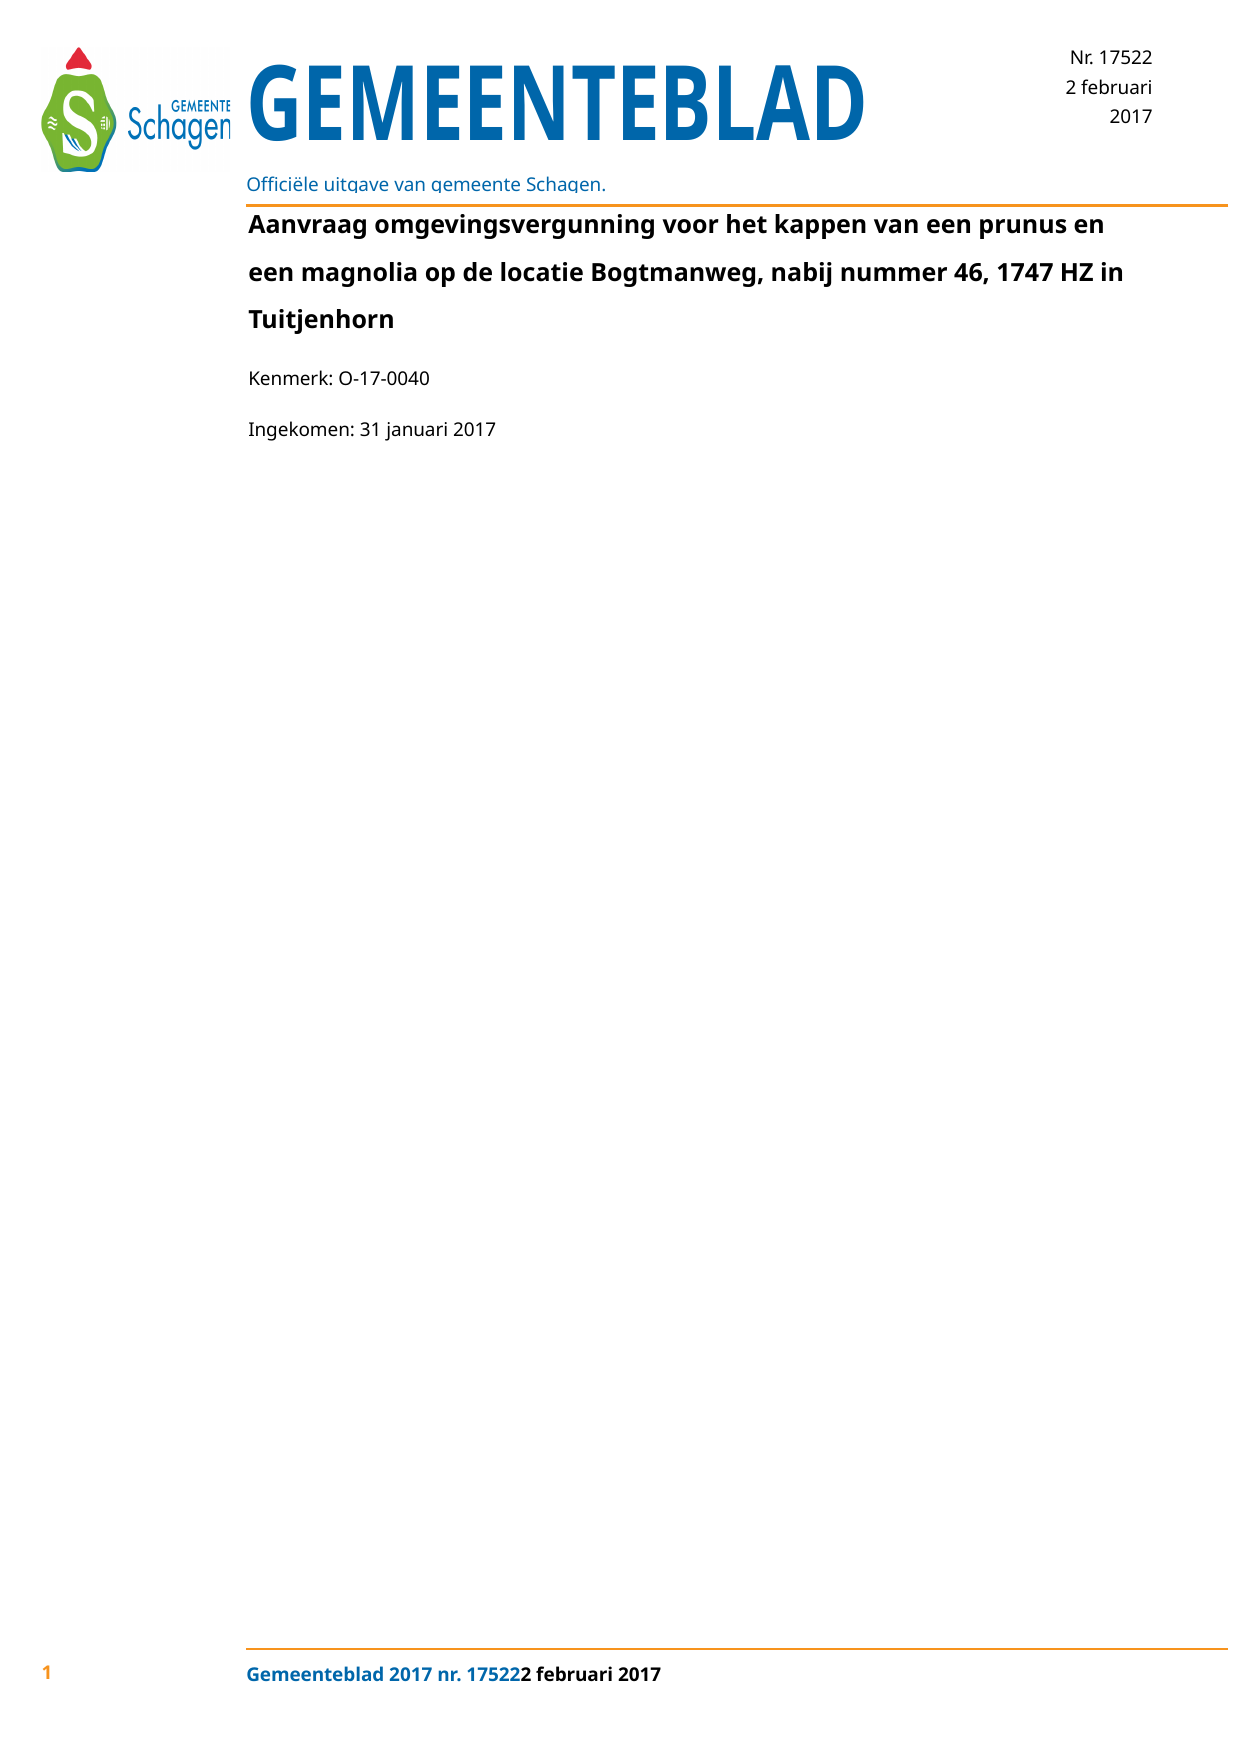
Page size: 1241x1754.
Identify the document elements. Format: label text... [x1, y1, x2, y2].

text Ingekomen: 31 januari 2017 [248, 416, 1152, 442]
picture [41, 47, 231, 172]
text Kenmerk: O-17-0040 [248, 366, 1152, 391]
text Aanvraag omgevingsvergunning voor het kappen van een prunus en een magnolia op de locatie Bogtmanweg, nabij nummer 46, 1747 HZ in Tuitjenhorn [248, 207, 1152, 336]
